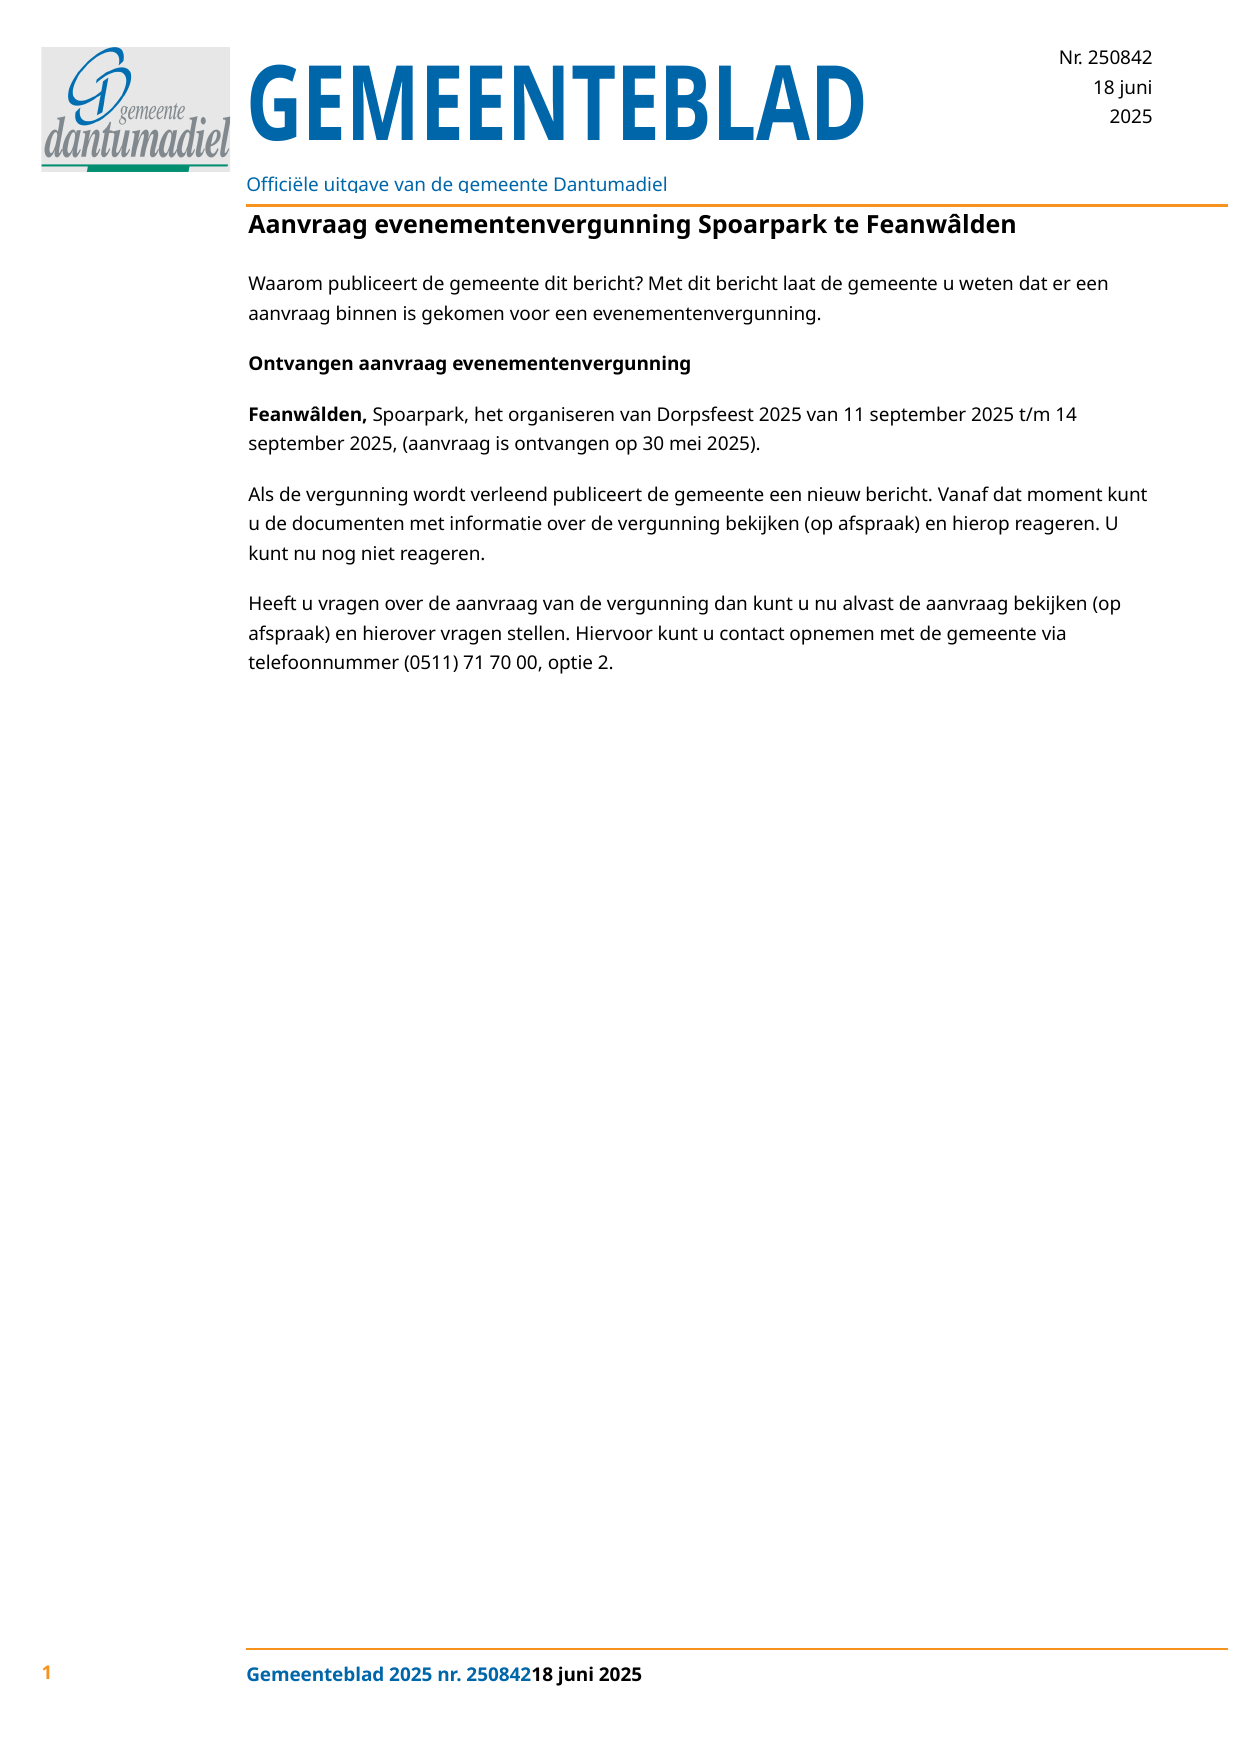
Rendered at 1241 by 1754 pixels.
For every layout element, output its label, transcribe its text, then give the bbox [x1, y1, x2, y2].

text Ontvangen aanvraag evenementenvergunning [248, 350, 1152, 376]
text Als de vergunning wordt verleend publiceert de gemeente een nieuw bericht. Vanaf dat moment kunt u de documenten met informatie over de vergunning bekijken (op afspraak) en hierop reageren. U kunt nu nog niet reageren. [248, 481, 1152, 566]
text Feanwâlden, Spoarpark, het organiseren van Dorpsfeest 2025 van 11 september 2025 t/m 14 september 2025, (aanvraag is ontvangen op 30 mei 2025). [248, 401, 1152, 456]
text Heeft u vragen over de aanvraag van de vergunning dan kunt u nu alvast de aanvraag bekijken (op afspraak) en hierover vragen stellen. Hiervoor kunt u contact opnemen met de gemeente via telefoonnummer (0511) 71 70 00, optie 2. [248, 590, 1152, 675]
text Aanvraag evenementenvergunning Spoarpark te Feanwâlden [248, 207, 1152, 241]
text Waarom publiceert de gemeente dit bericht? Met dit bericht laat de gemeente u weten dat er een aanvraag binnen is gekomen voor een evenementenvergunning. [248, 270, 1152, 326]
picture [41, 47, 231, 172]
